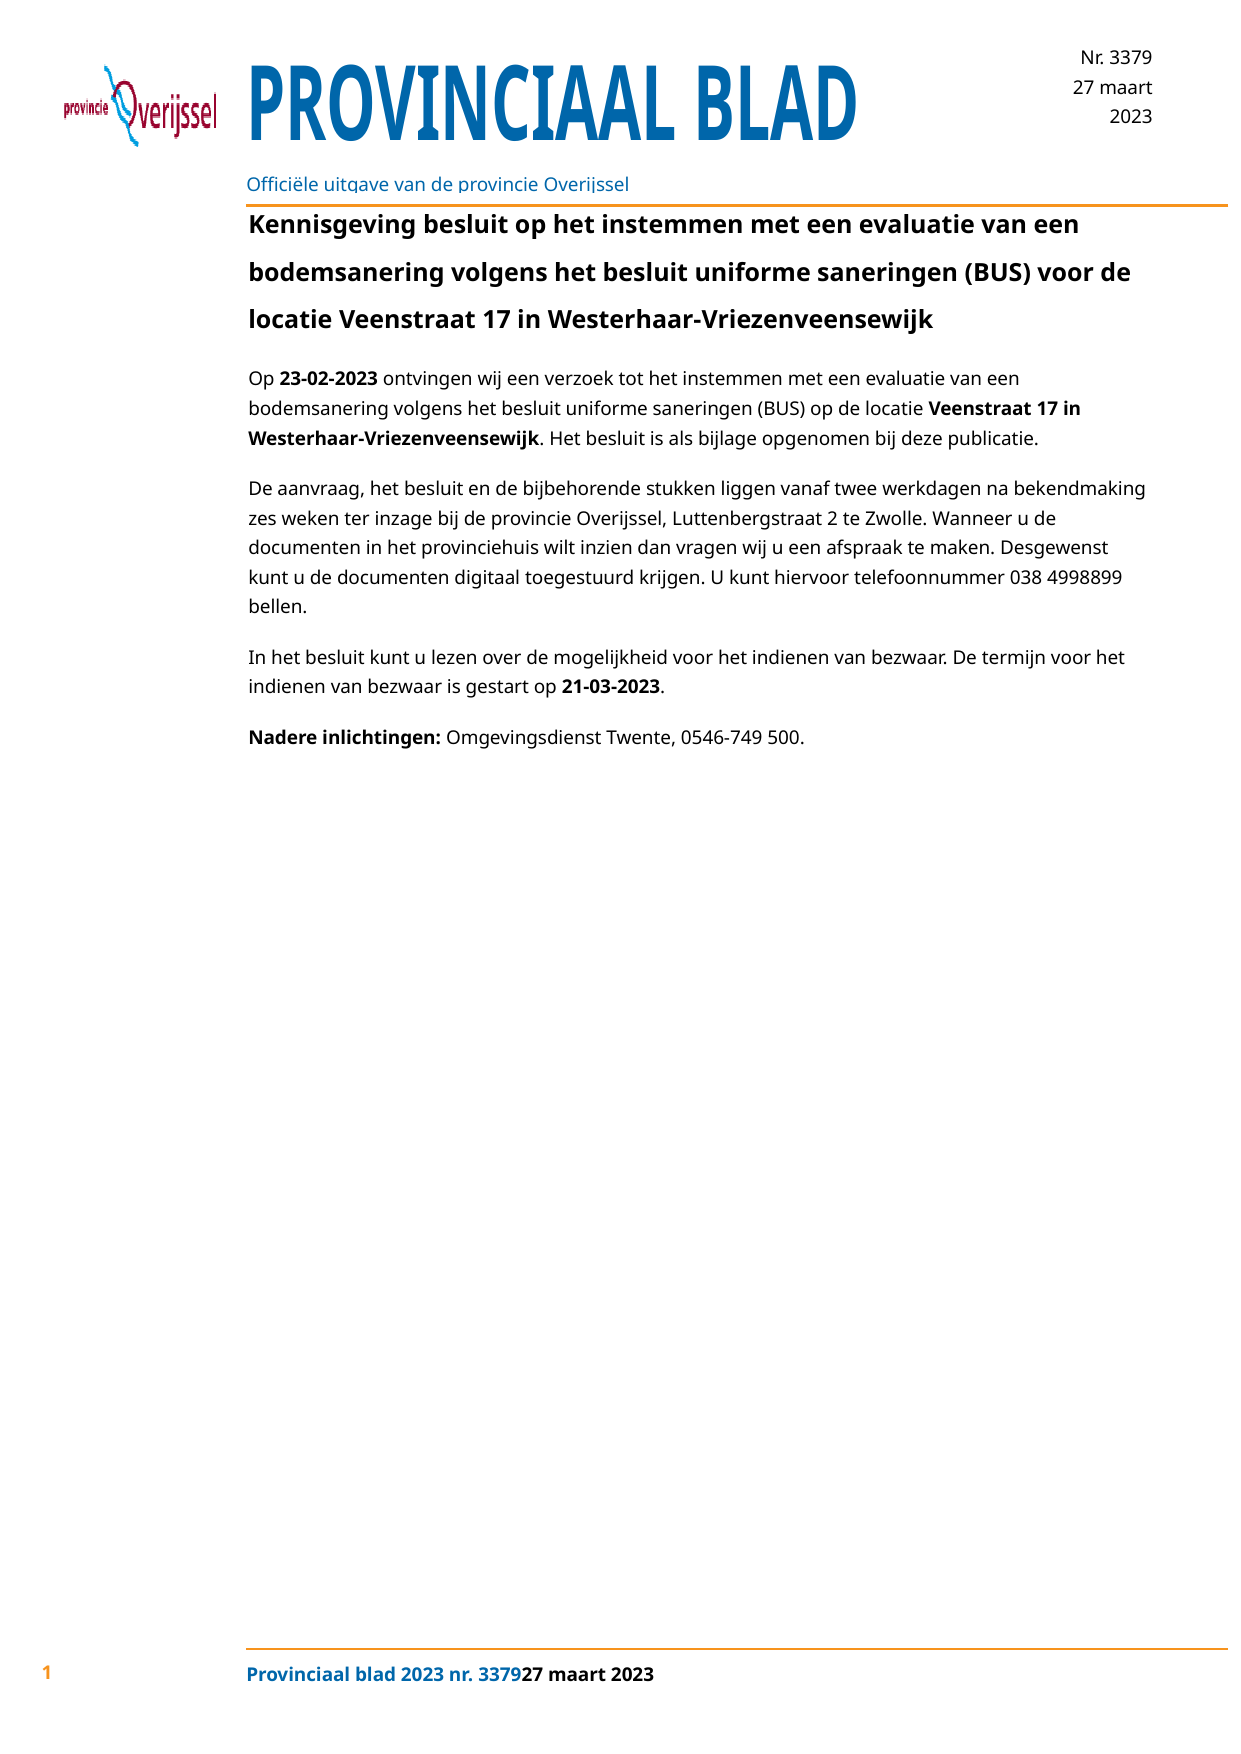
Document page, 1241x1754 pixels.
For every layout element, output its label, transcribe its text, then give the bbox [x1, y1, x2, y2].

text Kennisgeving besluit op het instemmen met een evaluatie van een bodemsanering volgens het besluit uniforme saneringen (BUS) voor de locatie Veenstraat 17 in Westerhaar-Vriezenveensewijk [248, 207, 1152, 336]
text Op 23-02-2023 ontvingen wij een verzoek tot het instemmen met een evaluatie van een bodemsanering volgens het besluit uniforme saneringen (BUS) op de locatie Veenstraat 17 in Westerhaar-Vriezenveensewijk. Het besluit is als bijlage opgenomen bij deze publicatie. [248, 366, 1152, 450]
picture [41, 47, 231, 172]
text In het besluit kunt u lezen over de mogelijkheid voor het indienen van bezwaar. De termijn voor het indienen van bezwaar is gestart op 21-03-2023. [248, 644, 1152, 699]
text Nadere inlichtingen: Omgevingsdienst Twente, 0546-749 500. [248, 724, 1152, 749]
text De aanvraag, het besluit en de bijbehorende stukken liggen vanaf twee werkdagen na bekendmaking zes weken ter inzage bij de provincie Overijssel, Luttenbergstraat 2 te Zwolle. Wanneer u de documenten in het provinciehuis wilt inzien dan vragen wij u een afspraak te maken. Desgewenst kunt u de documenten digitaal toegestuurd krijgen. U kunt hiervoor telefoonnummer 038 4998899 bellen. [248, 475, 1152, 619]
